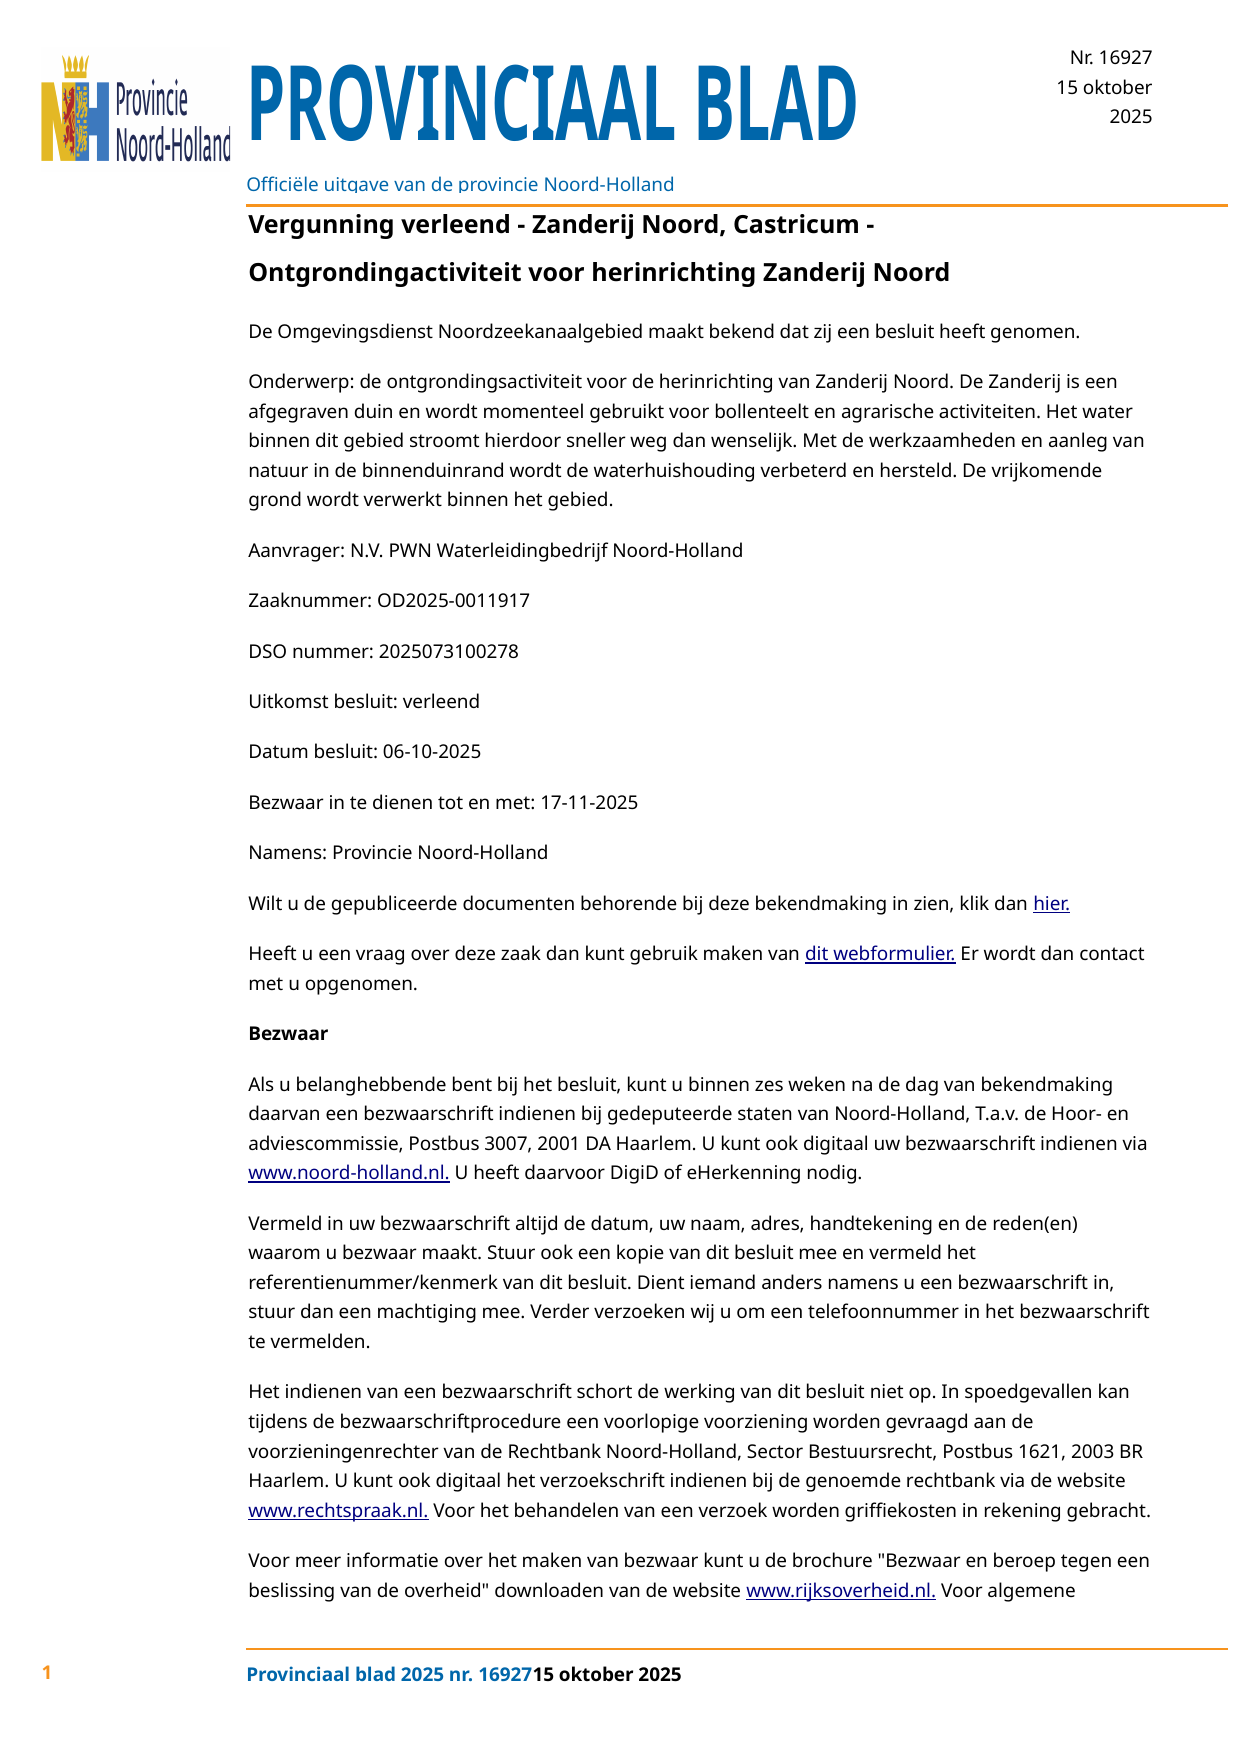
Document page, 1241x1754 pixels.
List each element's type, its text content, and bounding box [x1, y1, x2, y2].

text Aanvrager: N.V. PWN Waterleidingbedrijf Noord-Holland [248, 537, 1152, 563]
text DSO nummer: 2025073100278 [248, 638, 1152, 664]
text Uitkomst besluit: verleend [248, 688, 1152, 714]
text Vergunning verleend - Zanderij Noord, Castricum - Ontgrondingactiviteit voor herinrichting Zanderij Noord [248, 207, 1152, 288]
text Voor meer informatie over het maken van bezwaar kunt u de brochure "Bezwaar en beroep tegen een beslissing van de overheid" downloaden van de website www.rijksoverheid.nl. Voor algemene [248, 1547, 1152, 1603]
text Bezwaar [248, 1020, 1152, 1046]
text Datum besluit: 06-10-2025 [248, 739, 1152, 764]
text Onderwerp: de ontgrondingsactiviteit voor de herinrichting van Zanderij Noord. De Zanderij is een afgegraven duin en wordt momenteel gebruikt voor bollenteelt en agrarische activiteiten. Het water binnen dit gebied stroomt hierdoor sneller weg dan wenselijk. Met de werkzaamheden en aanleg van natuur in de binnenduinrand wordt de waterhuishouding verbeterd en hersteld. De vrijkomende grond wordt verwerkt binnen het gebied. [248, 368, 1152, 512]
text Het indienen van een bezwaarschrift schort de werking van dit besluit niet op. In spoedgevallen kan tijdens de bezwaarschriftprocedure een voorlopige voorziening worden gevraagd aan de voorzieningenrechter van de Rechtbank Noord-Holland, Sector Bestuursrecht, Postbus 1621, 2003 BR Haarlem. U kunt ook digitaal het verzoekschrift indienen bij de genoemde rechtbank via de website www.rechtspraak.nl. Voor het behandelen van een verzoek worden griffiekosten in rekening gebracht. [248, 1379, 1152, 1523]
text Zaaknummer: OD2025-0011917 [248, 587, 1152, 613]
text Bezwaar in te dienen tot en met: 17-11-2025 [248, 789, 1152, 815]
text Heeft u een vraag over deze zaak dan kunt gebruik maken van dit webformulier. Er wordt dan contact met u opgenomen. [248, 940, 1152, 996]
text Namens: Provincie Noord-Holland [248, 839, 1152, 865]
text Wilt u de gepubliceerde documenten behorende bij deze bekendmaking in zien, klik dan hier. [248, 890, 1152, 916]
text Als u belanghebbende bent bij het besluit, kunt u binnen zes weken na de dag van bekendmaking daarvan een bezwaarschrift indienen bij gedeputeerde staten van Noord-Holland, T.a.v. de Hoor- en adviescommissie, Postbus 3007, 2001 DA Haarlem. U kunt ook digitaal uw bezwaarschrift indienen via www.noord-holland.nl. U heeft daarvoor DigiD of eHerkenning nodig. [248, 1071, 1152, 1185]
text Vermeld in uw bezwaarschrift altijd de datum, uw naam, adres, handtekening en de reden(en) waarom u bezwaar maakt. Stuur ook een kopie van dit besluit mee en vermeld het referentienummer/kenmerk van dit besluit. Dient iemand anders namens u een bezwaarschrift in, stuur dan een machtiging mee. Verder verzoeken wij u om een telefoonnummer in het bezwaarschrift te vermelden. [248, 1210, 1152, 1354]
picture [41, 47, 231, 172]
text De Omgevingsdienst Noordzeekanaalgebied maakt bekend dat zij een besluit heeft genomen. [248, 318, 1152, 344]
